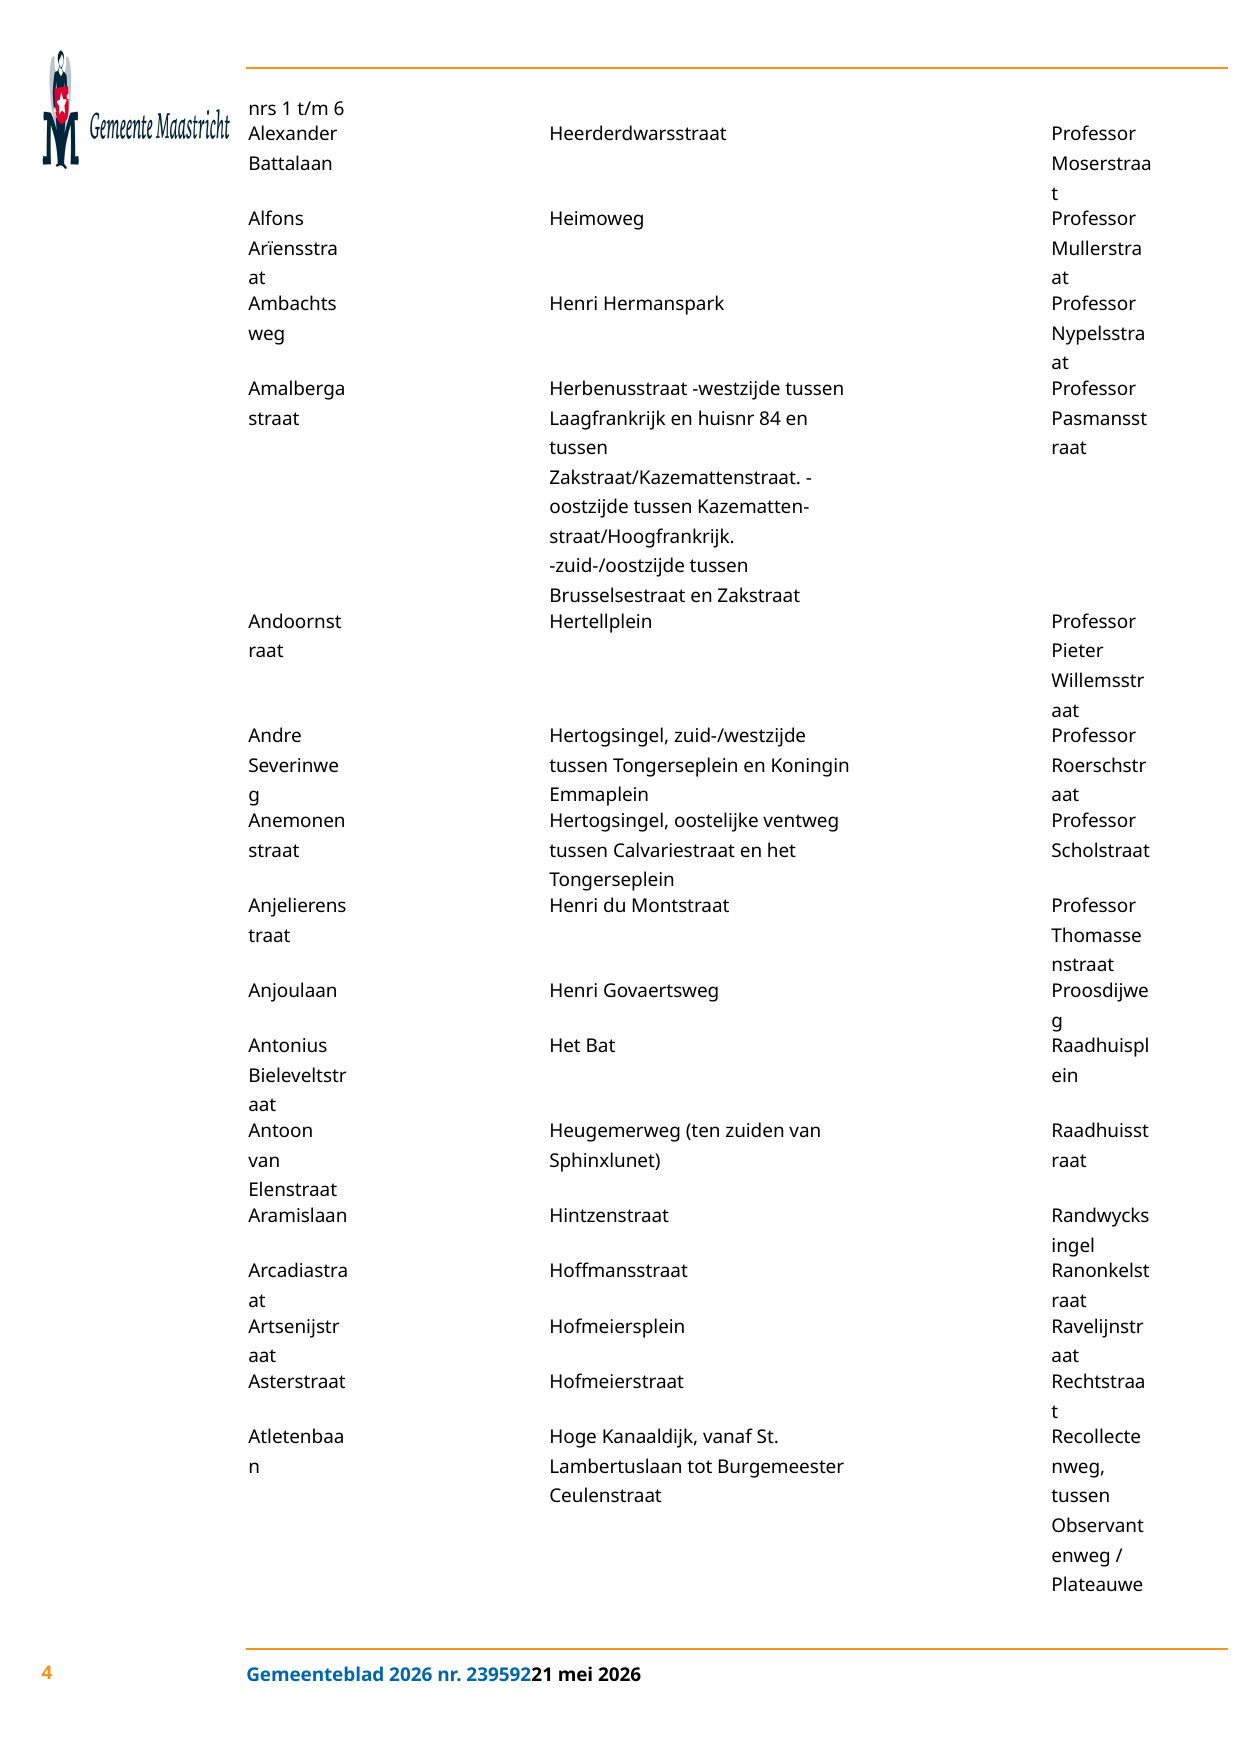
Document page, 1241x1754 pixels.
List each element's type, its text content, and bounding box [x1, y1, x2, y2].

table_cell Arcadiastraat [248, 1258, 348, 1313]
table_cell Ravelijnstraat [1051, 1313, 1152, 1368]
table_cell Professor Moserstraat [1051, 121, 1152, 205]
table_cell Amalbergastraat [248, 375, 348, 608]
table_cell [348, 977, 549, 1032]
table_cell Rechtstraat [1051, 1368, 1152, 1423]
table_cell Henri Hermanspark [549, 290, 850, 375]
table_cell Anjelierenstraat [248, 892, 348, 977]
table_cell Professor Mullerstraat [1051, 205, 1152, 290]
table_cell [850, 205, 1051, 290]
table_cell Professor Scholstraat [1051, 808, 1152, 892]
table_cell Anjoulaan [248, 977, 348, 1032]
table_cell Henri Govaertsweg [549, 977, 850, 1032]
table_cell [348, 95, 549, 121]
table_cell Hertellplein [549, 608, 850, 722]
table_cell [348, 205, 549, 290]
table_cell Alexander Battalaan [248, 121, 348, 205]
table_cell Professor Thomassenstraat [1051, 892, 1152, 977]
table_cell [850, 121, 1051, 205]
table_cell [850, 1424, 1051, 1597]
table_cell [348, 1202, 549, 1258]
table_cell Andoornstraat [248, 608, 348, 722]
table_cell [850, 1118, 1051, 1202]
table_cell [850, 1033, 1051, 1117]
table_cell [348, 892, 549, 977]
table_cell [348, 1368, 549, 1423]
table_cell [348, 1258, 549, 1313]
picture [41, 47, 231, 172]
table_cell [850, 1368, 1051, 1423]
table_cell Hofmeiersplein [549, 1313, 850, 1368]
table_cell [850, 892, 1051, 977]
table_cell [348, 1424, 549, 1597]
table_cell Randwycksingel [1051, 1202, 1152, 1258]
table_cell [348, 1118, 549, 1202]
table_cell [348, 608, 549, 722]
table_cell Atletenbaan [248, 1424, 348, 1597]
table_cell Recollectenweg, tussen Observantenweg / Plateauwe [1051, 1424, 1152, 1597]
table_cell [850, 95, 1051, 121]
table_cell Herbenusstraat -westzijde tussen Laagfrankrijk en huisnr 84 en tussen Zakstraat/Kazemattenstraat. -oostzijde tussen Kazematten­straat/Hoogfrankrijk. -zuid-/oostzijde tussen Brusselsestraat en Zakstraat [549, 375, 850, 608]
table_cell Professor Pasmansstraat [1051, 375, 1152, 608]
table_cell Asterstraat [248, 1368, 348, 1423]
table_cell [850, 290, 1051, 375]
table_cell Het Bat [549, 1033, 850, 1117]
table_cell [348, 1033, 549, 1117]
table_cell nrs 1 t/m 6 [248, 95, 348, 121]
table_cell Aramislaan [248, 1202, 348, 1258]
table_cell [348, 723, 549, 807]
table_cell Hoge Kanaaldijk, vanaf St. Lambertuslaan tot Burgemeester Ceulenstraat [549, 1424, 850, 1597]
table_cell Raadhuisplein [1051, 1033, 1152, 1117]
table_cell [348, 1313, 549, 1368]
table_cell Heugemerweg (ten zuiden van Sphinxlunet) [549, 1118, 850, 1202]
table_cell [348, 121, 549, 205]
table_cell [348, 375, 549, 608]
table_cell [850, 375, 1051, 608]
table_cell Raadhuisstraat [1051, 1118, 1152, 1202]
table_cell [850, 608, 1051, 722]
table_cell Hofmeierstraat [549, 1368, 850, 1423]
table_cell Antoon van Elenstraat [248, 1118, 348, 1202]
table_cell Hintzenstraat [549, 1202, 850, 1258]
table_cell Anemonenstraat [248, 808, 348, 892]
table_cell [850, 1258, 1051, 1313]
table_cell Professor Roerschstraat [1051, 723, 1152, 807]
table_cell [549, 95, 850, 121]
table_cell Antonius Bieleveltstraat [248, 1033, 348, 1117]
table_cell Ambachtsweg [248, 290, 348, 375]
table_cell [850, 1202, 1051, 1258]
table_cell Alfons Arïensstraat [248, 205, 348, 290]
table_cell [850, 723, 1051, 807]
table_cell [348, 808, 549, 892]
table_cell [850, 1313, 1051, 1368]
table_cell Heerderdwarsstraat [549, 121, 850, 205]
table_cell Henri du Montstraat [549, 892, 850, 977]
table_cell Professor Nypelsstraat [1051, 290, 1152, 375]
table_cell Ranonkelstraat [1051, 1258, 1152, 1313]
table_cell Proosdijweg [1051, 977, 1152, 1032]
table_cell Hoffmansstraat [549, 1258, 850, 1313]
table_cell Heimoweg [549, 205, 850, 290]
table_cell [850, 977, 1051, 1032]
table_cell [348, 290, 549, 375]
table_cell Hertogsingel, zuid-/westzijde tussen Tongerseplein en Koningin Emmaplein [549, 723, 850, 807]
table_cell Professor Pieter Willemsstraat [1051, 608, 1152, 722]
table_cell [1051, 95, 1152, 121]
table_cell [850, 808, 1051, 892]
table_cell Artsenijstraat [248, 1313, 348, 1368]
table_cell Hertogsingel, oostelijke ventweg tussen Calvariestraat en het Tongerseplein [549, 808, 850, 892]
table_cell Andre Severinweg [248, 723, 348, 807]
